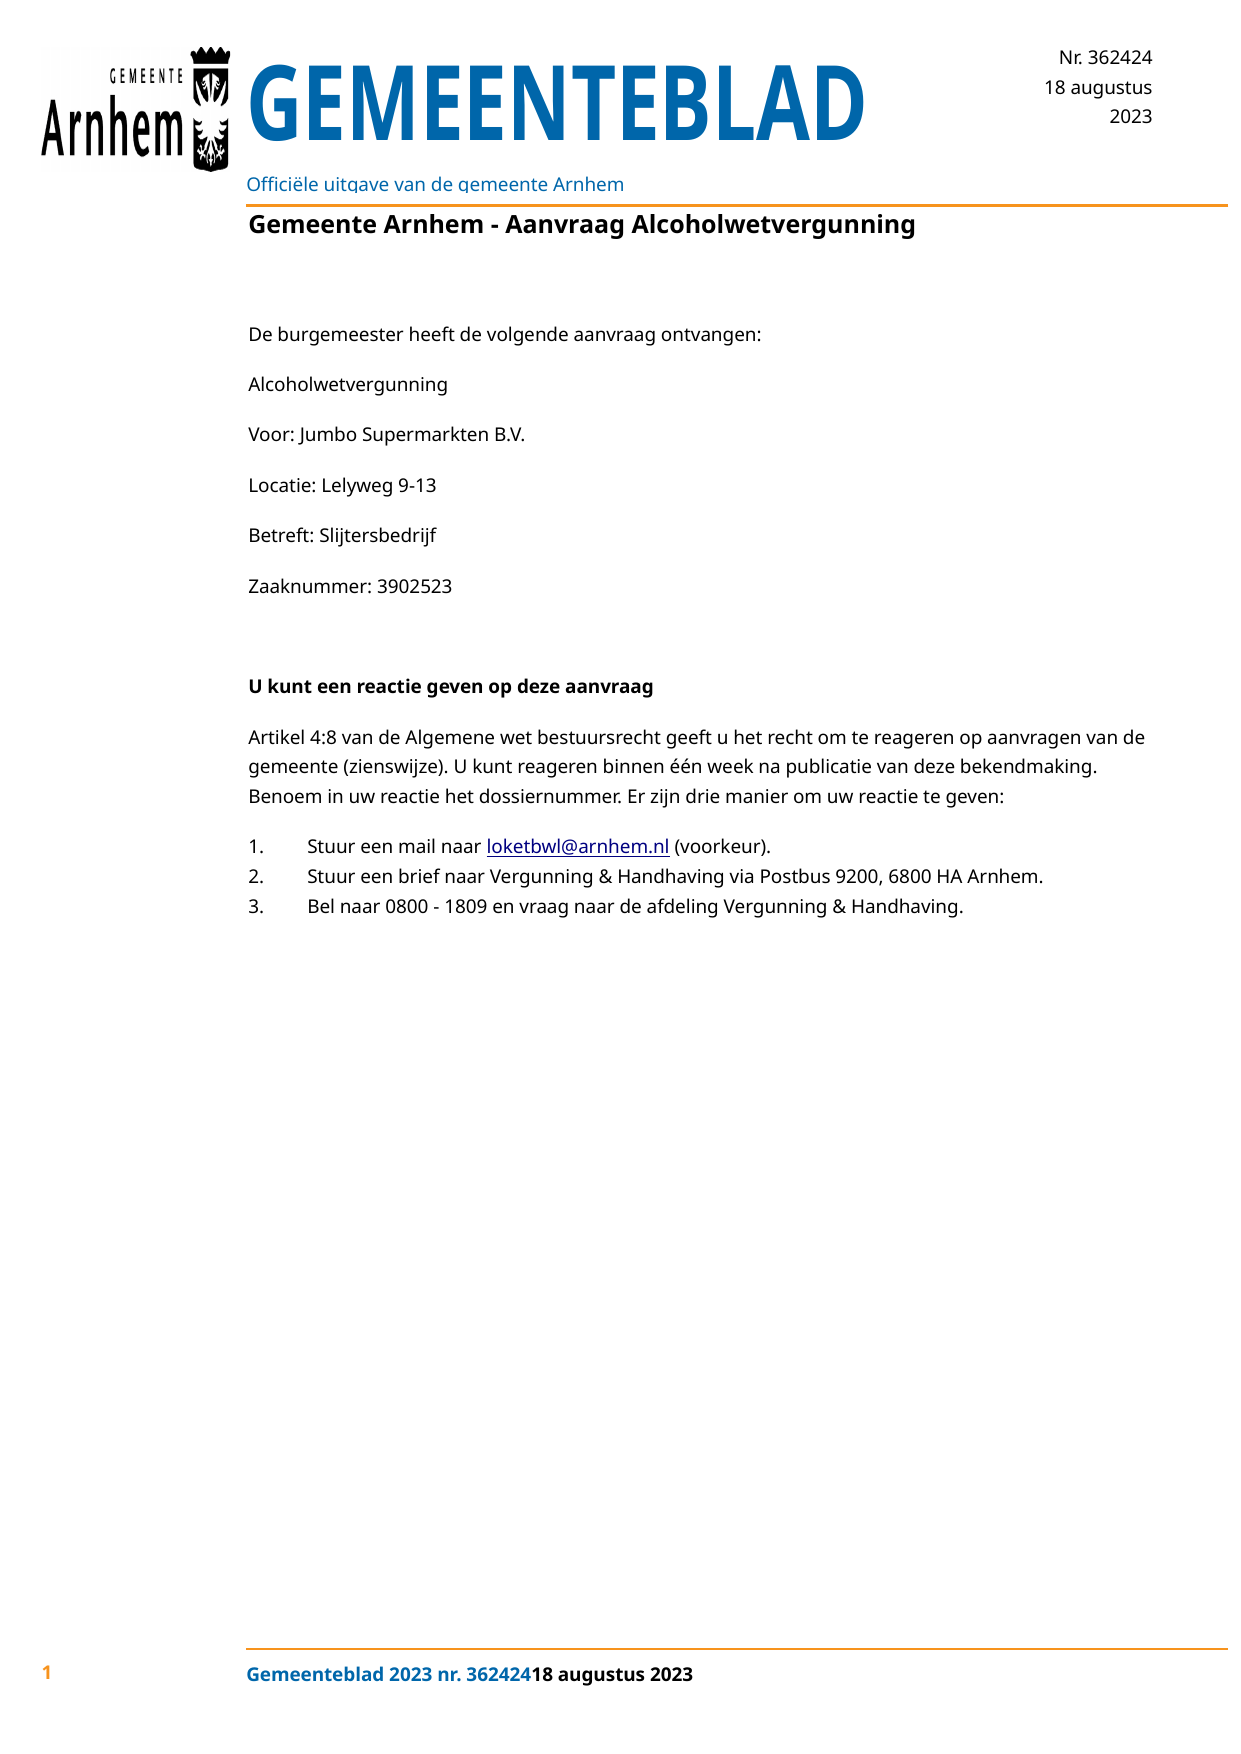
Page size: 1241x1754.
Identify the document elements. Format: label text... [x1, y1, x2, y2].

text Alcoholwetvergunning [248, 371, 1152, 397]
text Gemeente Arnhem - Aanvraag Alcoholwetvergunning [248, 207, 1152, 241]
text Locatie: Lelyweg 9-13 [248, 472, 1152, 498]
list Stuur een brief naar Vergunning & Handhaving via Postbus 9200, 6800 HA Arnhem. [248, 863, 1152, 889]
text Artikel 4:8 van de Algemene wet bestuursrecht geeft u het recht om te reageren op aanvragen van de gemeente (zienswijze). U kunt reageren binnen één week na publicatie van deze bekendmaking. Benoem in uw reactie het dossiernummer. Er zijn drie manier om uw reactie te geven: [248, 724, 1152, 809]
text De burgemeester heeft de volgende aanvraag ontvangen: [248, 321, 1152, 346]
text Voor: Jumbo Supermarkten B.V. [248, 422, 1152, 447]
list Stuur een mail naar loketbwl@arnhem.nl (voorkeur). [248, 834, 1152, 859]
text Zaaknummer: 3902523 [248, 573, 1152, 598]
text Betreft: Slijtersbedrijf [248, 522, 1152, 548]
picture [41, 47, 231, 172]
text U kunt een reactie geven op deze aanvraag [248, 674, 1152, 699]
list Bel naar 0800 - 1809 en vraag naar de afdeling Vergunning & Handhaving. [248, 893, 1152, 918]
